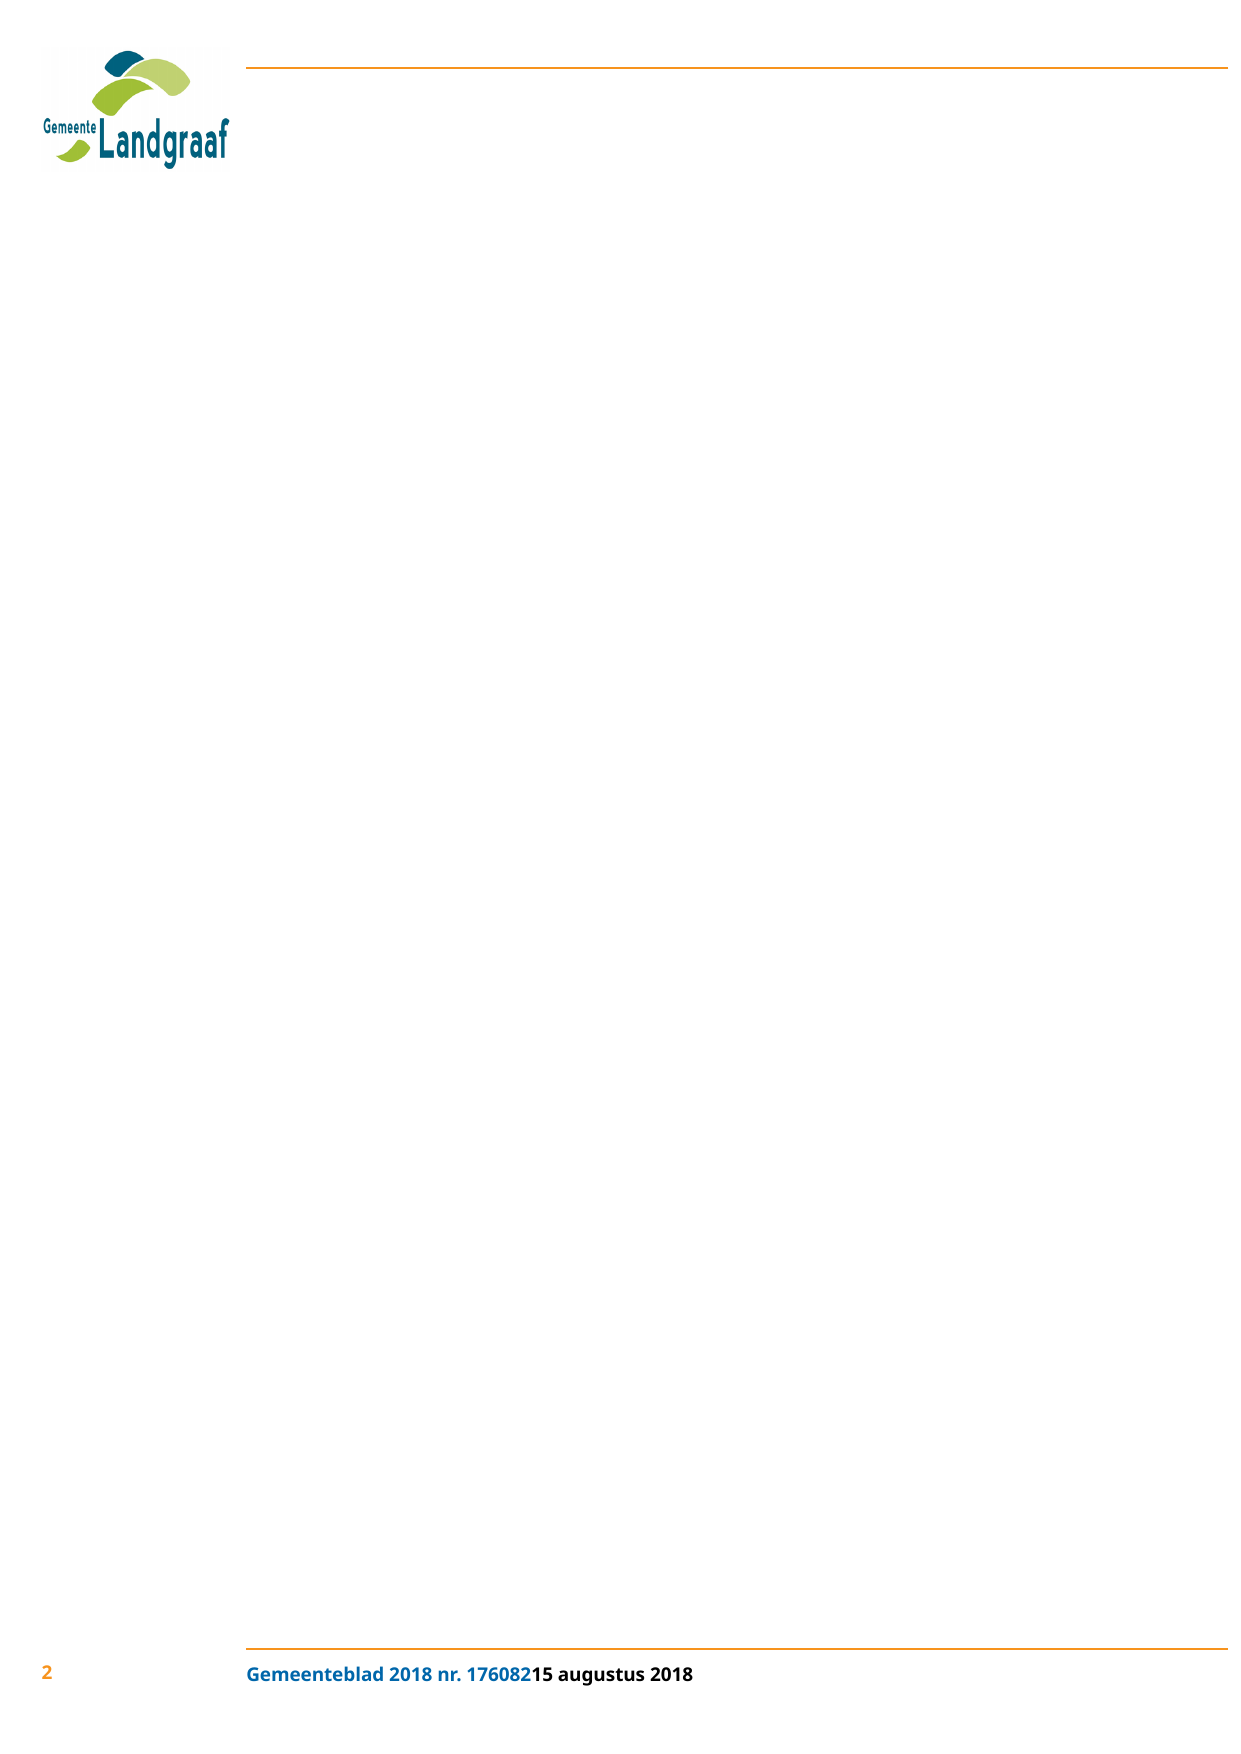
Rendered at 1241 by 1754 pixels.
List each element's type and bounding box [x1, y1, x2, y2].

picture [41, 47, 231, 172]
